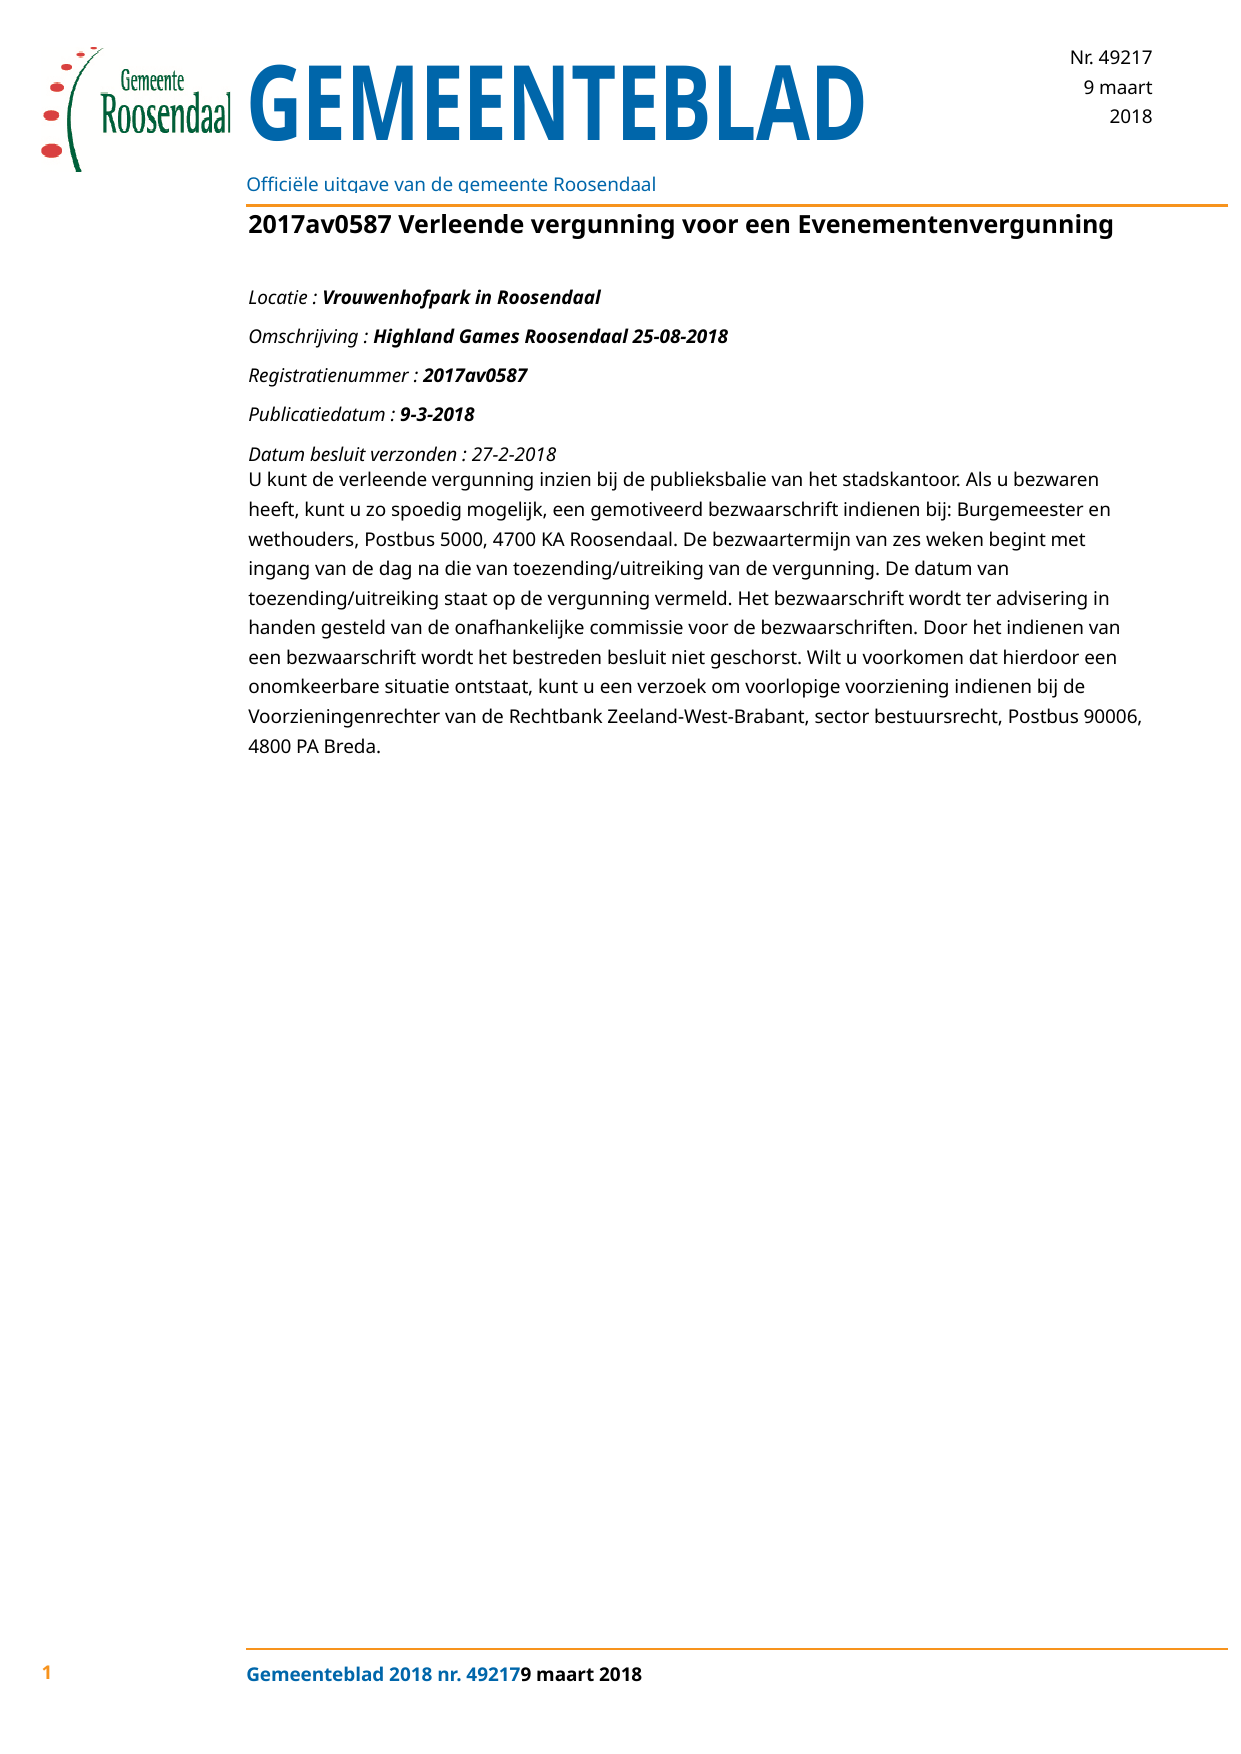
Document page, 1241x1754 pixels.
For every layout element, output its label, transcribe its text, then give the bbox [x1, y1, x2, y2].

text Datum besluit verzonden : 27-2-2018 [248, 441, 1152, 467]
text U kunt de verleende vergunning inzien bij de publieksbalie van het stadskantoor. Als u bezwaren heeft, kunt u zo spoedig mogelijk, een gemotiveerd bezwaarschrift indienen bij: Burgemeester en wethouders, Postbus 5000, 4700 KA Roosendaal. De bezwaartermijn van zes weken begint met ingang van de dag na die van toezending/uitreiking van de vergunning. De datum van toezending/uitreiking staat op de vergunning vermeld. Het bezwaarschrift wordt ter advisering in handen gesteld van de onafhankelijke commissie voor de bezwaarschriften. Door het indienen van een bezwaarschrift wordt het bestreden besluit niet geschorst. Wilt u voorkomen dat hierdoor een onomkeerbare situatie ontstaat, kunt u een verzoek om voorlopige voorziening indienen bij de Voorzieningenrechter van de Rechtbank Zeeland-West-Brabant, sector bestuursrecht, Postbus 90006, 4800 PA Breda. [248, 467, 1152, 759]
text Locatie : Vrouwenhofpark in Roosendaal [248, 284, 1152, 309]
text Publicatiedatum : 9-3-2018 [248, 402, 1152, 427]
text Registratienummer : 2017av0587 [248, 362, 1152, 388]
text Omschrijving : Highland Games Roosendaal 25-08-2018 [248, 323, 1152, 349]
picture [41, 47, 231, 172]
text 2017av0587 Verleende vergunning voor een Evenementenvergunning [248, 207, 1152, 241]
